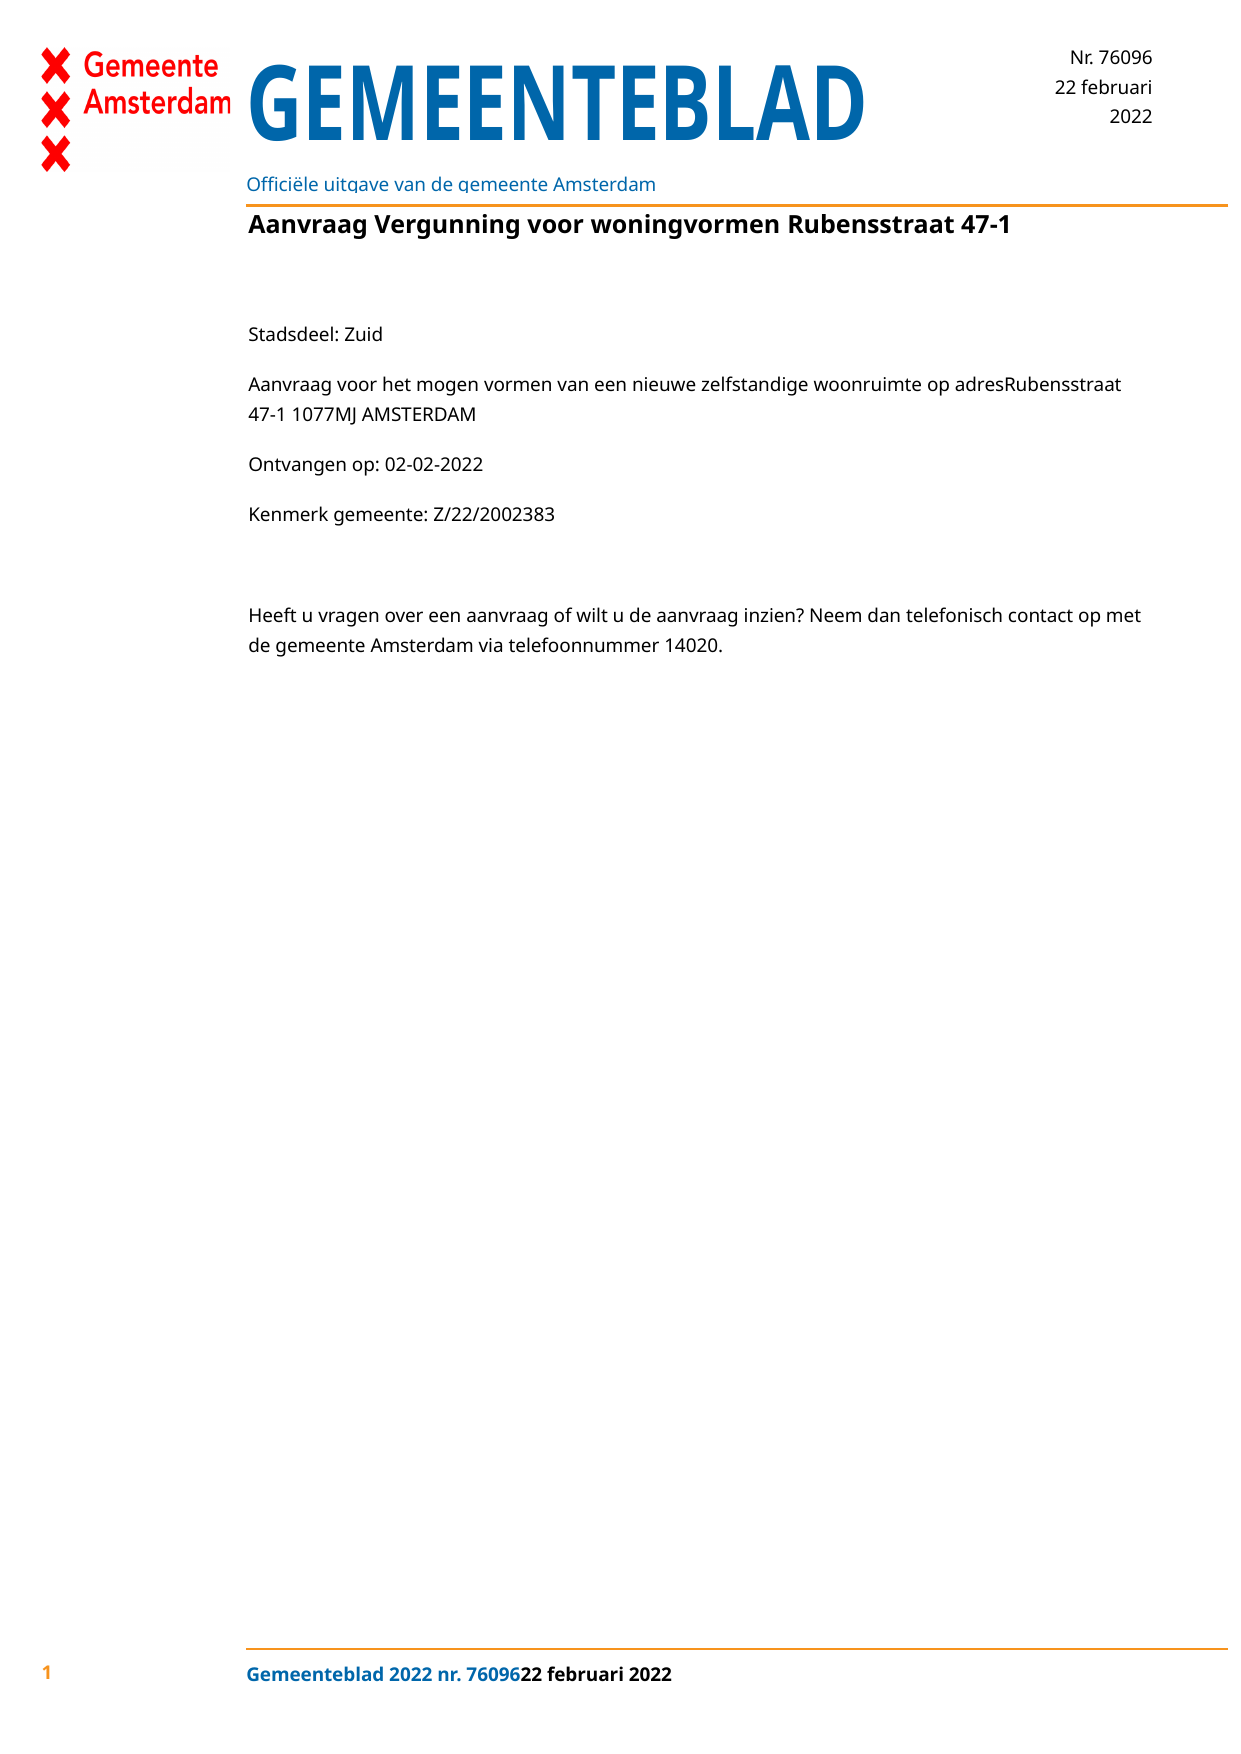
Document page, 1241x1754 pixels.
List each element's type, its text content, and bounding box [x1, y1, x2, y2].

text Aanvraag voor het mogen vormen van een nieuwe zelfstandige woonruimte op adresRubensstraat 47-1 1077MJ AMSTERDAM [248, 371, 1152, 426]
text Kenmerk gemeente: Z/22/2002383 [248, 502, 1152, 527]
text Ontvangen op: 02-02-2022 [248, 451, 1152, 477]
text Heeft u vragen over een aanvraag of wilt u de aanvraag inzien? Neem dan telefonisch contact op met de gemeente Amsterdam via telefoonnummer 14020. [248, 602, 1152, 658]
text Aanvraag Vergunning voor woningvormen Rubensstraat 47-1 [248, 207, 1152, 241]
picture [41, 47, 231, 172]
text Stadsdeel: Zuid [248, 321, 1152, 346]
